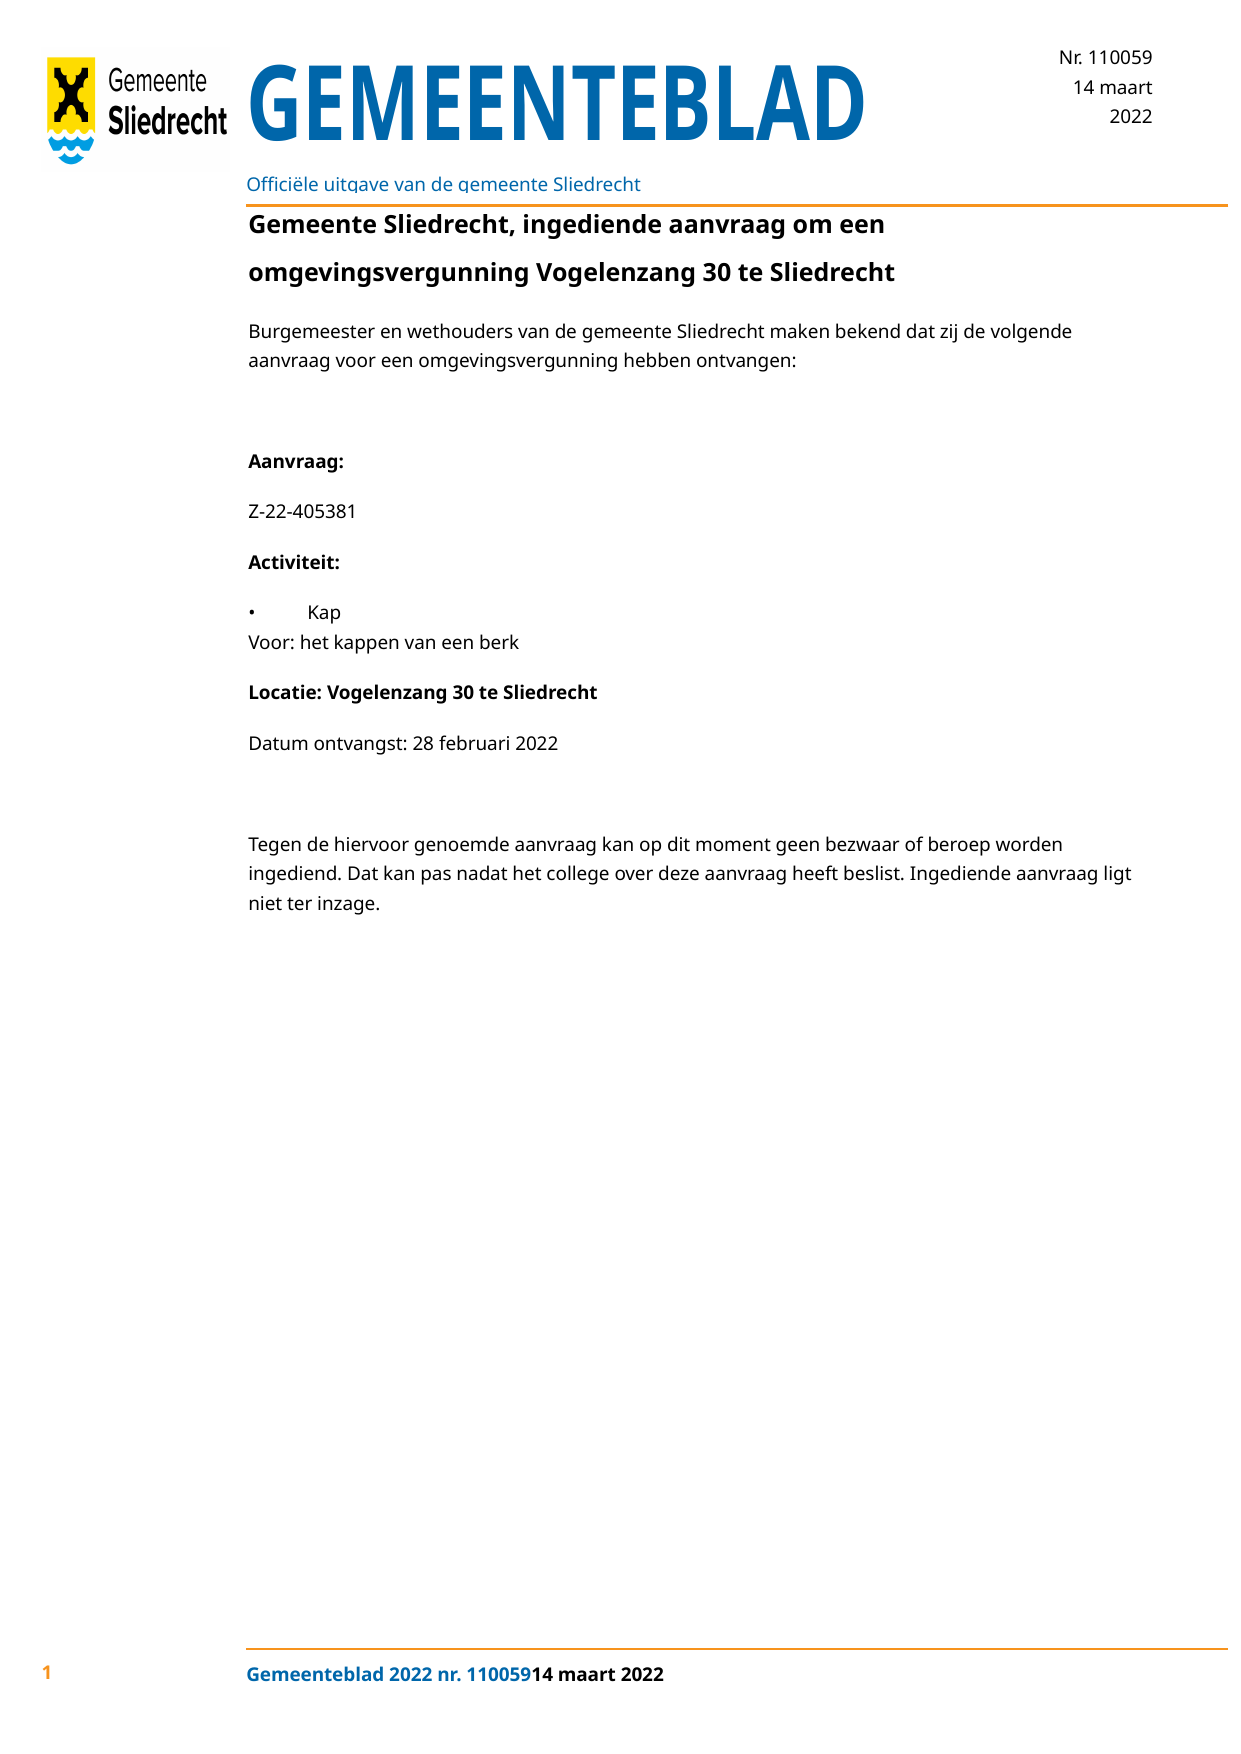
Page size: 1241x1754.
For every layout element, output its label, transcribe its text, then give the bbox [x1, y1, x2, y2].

text Activiteit: [248, 549, 1152, 575]
text Aanvraag: [248, 448, 1152, 474]
text Tegen de hiervoor genoemde aanvraag kan op dit moment geen bezwaar of beroep worden ingediend. Dat kan pas nadat het college over deze aanvraag heeft beslist. Ingediende aanvraag ligt niet ter inzage. [248, 831, 1152, 916]
text Voor: het kappen van een berk [248, 629, 1152, 655]
text Burgemeester en wethouders van de gemeente Sliedrecht maken bekend dat zij de volgende aanvraag voor een omgevingsvergunning hebben ontvangen: [248, 318, 1152, 373]
text Datum ontvangst: 28 februari 2022 [248, 730, 1152, 756]
picture [41, 47, 231, 172]
text Locatie: Vogelenzang 30 te Sliedrecht [248, 679, 1152, 705]
list Kap [248, 599, 1152, 625]
text Gemeente Sliedrecht, ingediende aanvraag om een omgevingsvergunning Vogelenzang 30 te Sliedrecht [248, 207, 1152, 288]
text Z-22-405381 [248, 499, 1152, 524]
